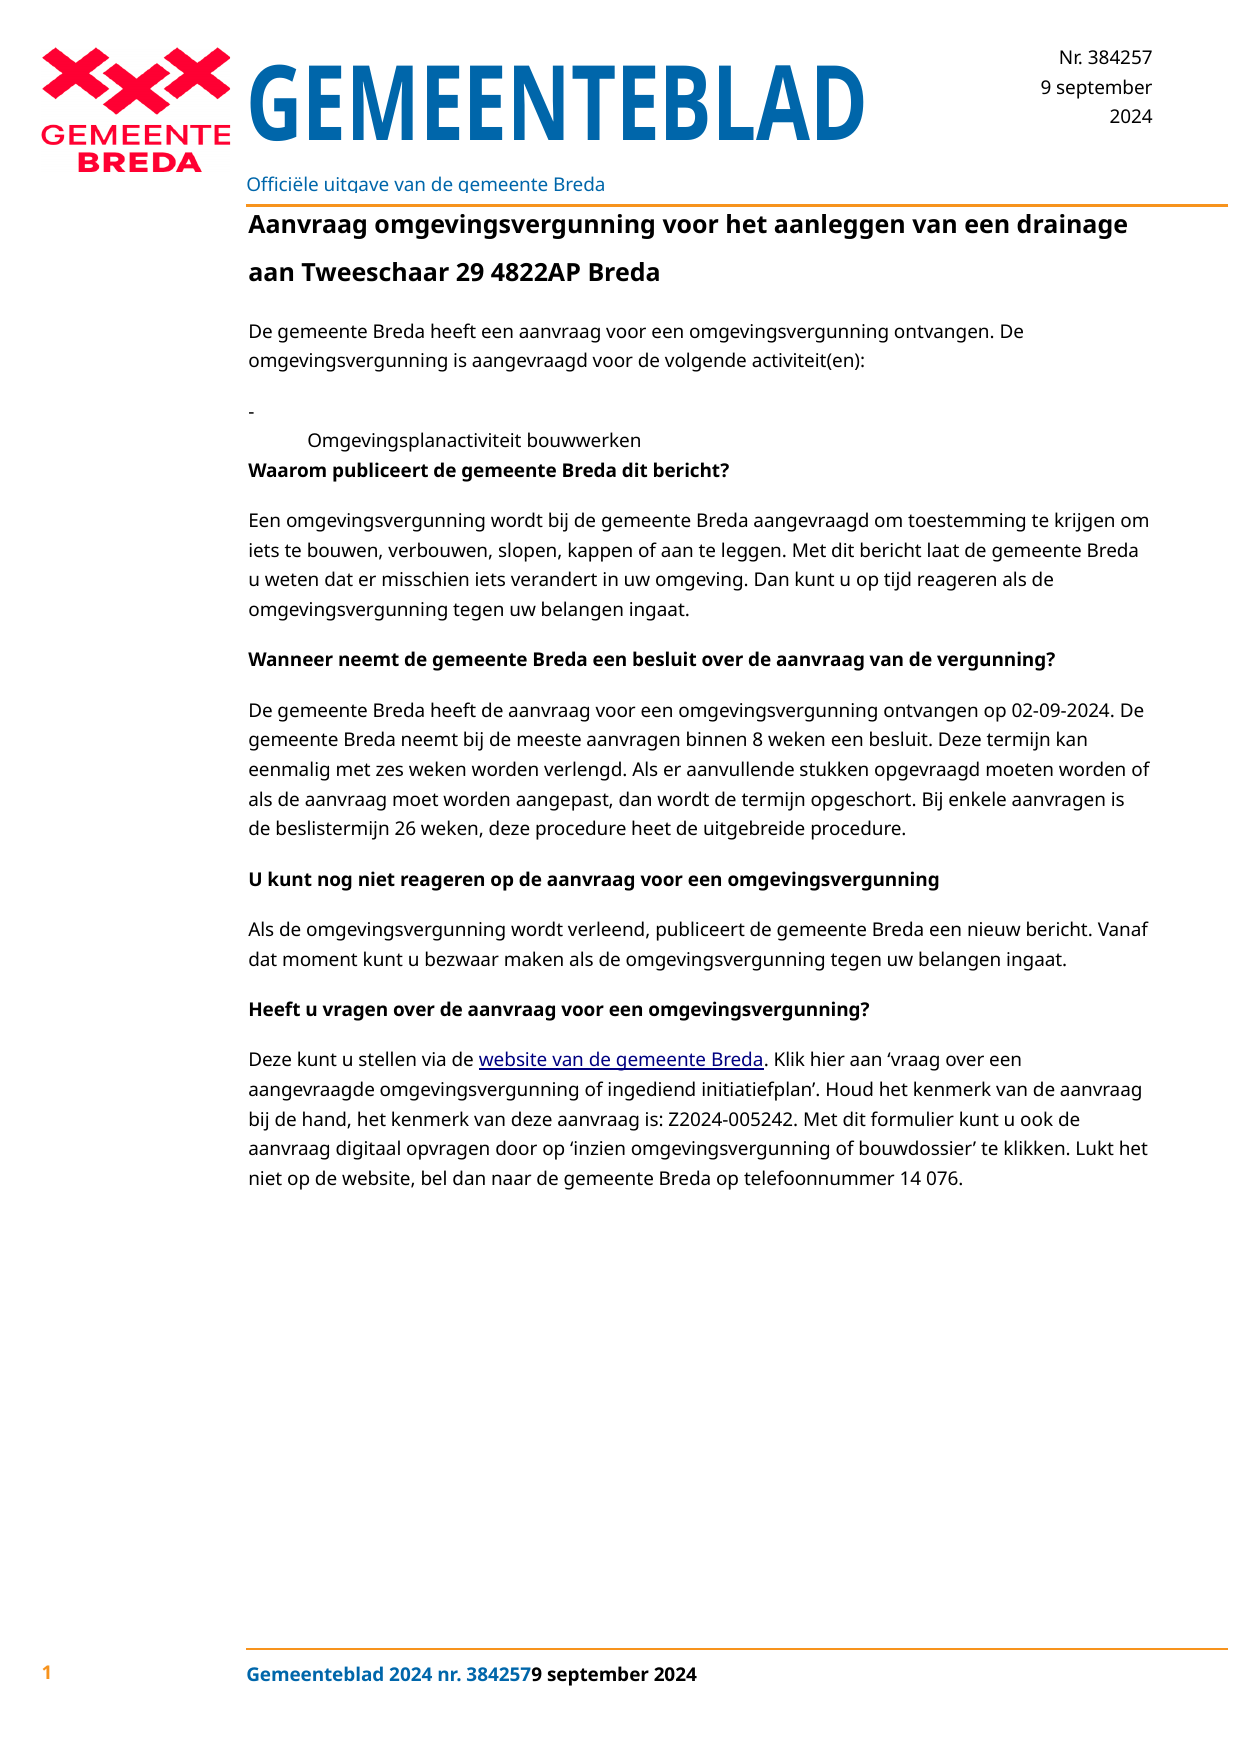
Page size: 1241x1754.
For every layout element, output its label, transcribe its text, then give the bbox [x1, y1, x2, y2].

text Wanneer neemt de gemeente Breda een besluit over de aanvraag van de vergunning? [248, 647, 1152, 672]
text Deze kunt u stellen via de website van de gemeente Breda. Klik hier aan ‘vraag over een aangevraagde omgevingsvergunning of ingediend initiatiefplan’. Houd het kenmerk van de aanvraag bij de hand, het kenmerk van deze aanvraag is: Z2024-005242. Met dit formulier kunt u ook de aanvraag digitaal opvragen door op ‘inzien omgevingsvergunning of bouwdossier’ te klikken. Lukt het niet op de website, bel dan naar de gemeente Breda op telefoonnummer 14 076. [248, 1047, 1152, 1191]
text De gemeente Breda heeft een aanvraag voor een omgevingsvergunning ontvangen. De omgevingsvergunning is aangevraagd voor de volgende activiteit(en): [248, 318, 1152, 373]
text De gemeente Breda heeft de aanvraag voor een omgevingsvergunning ontvangen op 02-09-2024. De gemeente Breda neemt bij de meeste aanvragen binnen 8 weken een besluit. Deze termijn kan eenmalig met zes weken worden verlengd. Als er aanvullende stukken opgevraagd moeten worden of als de aanvraag moet worden aangepast, dan wordt de termijn opgeschort. Bij enkele aanvragen is de beslistermijn 26 weken, deze procedure heet de uitgebreide procedure. [248, 697, 1152, 841]
text Aanvraag omgevingsvergunning voor het aanleggen van een drainage aan Tweeschaar 29 4822AP Breda [248, 207, 1152, 288]
picture [41, 47, 231, 172]
text Als de omgevingsvergunning wordt verleend, publiceert de gemeente Breda een nieuw bericht. Vanaf dat moment kunt u bezwaar maken als de omgevingsvergunning tegen uw belangen ingaat. [248, 916, 1152, 972]
text Een omgevingsvergunning wordt bij de gemeente Breda aangevraagd om toestemming te krijgen om iets te bouwen, verbouwen, slopen, kappen of aan te leggen. Met dit bericht laat de gemeente Breda u weten dat er misschien iets verandert in uw omgeving. Dan kunt u op tijd reageren als de omgevingsvergunning tegen uw belangen ingaat. [248, 507, 1152, 622]
list Omgevingsplanactiviteit bouwwerken [248, 427, 1152, 453]
text Waarom publiceert de gemeente Breda dit bericht? [248, 457, 1152, 483]
text U kunt nog niet reageren op de aanvraag voor een omgevingsvergunning [248, 866, 1152, 892]
text Heeft u vragen over de aanvraag voor een omgevingsvergunning? [248, 996, 1152, 1022]
